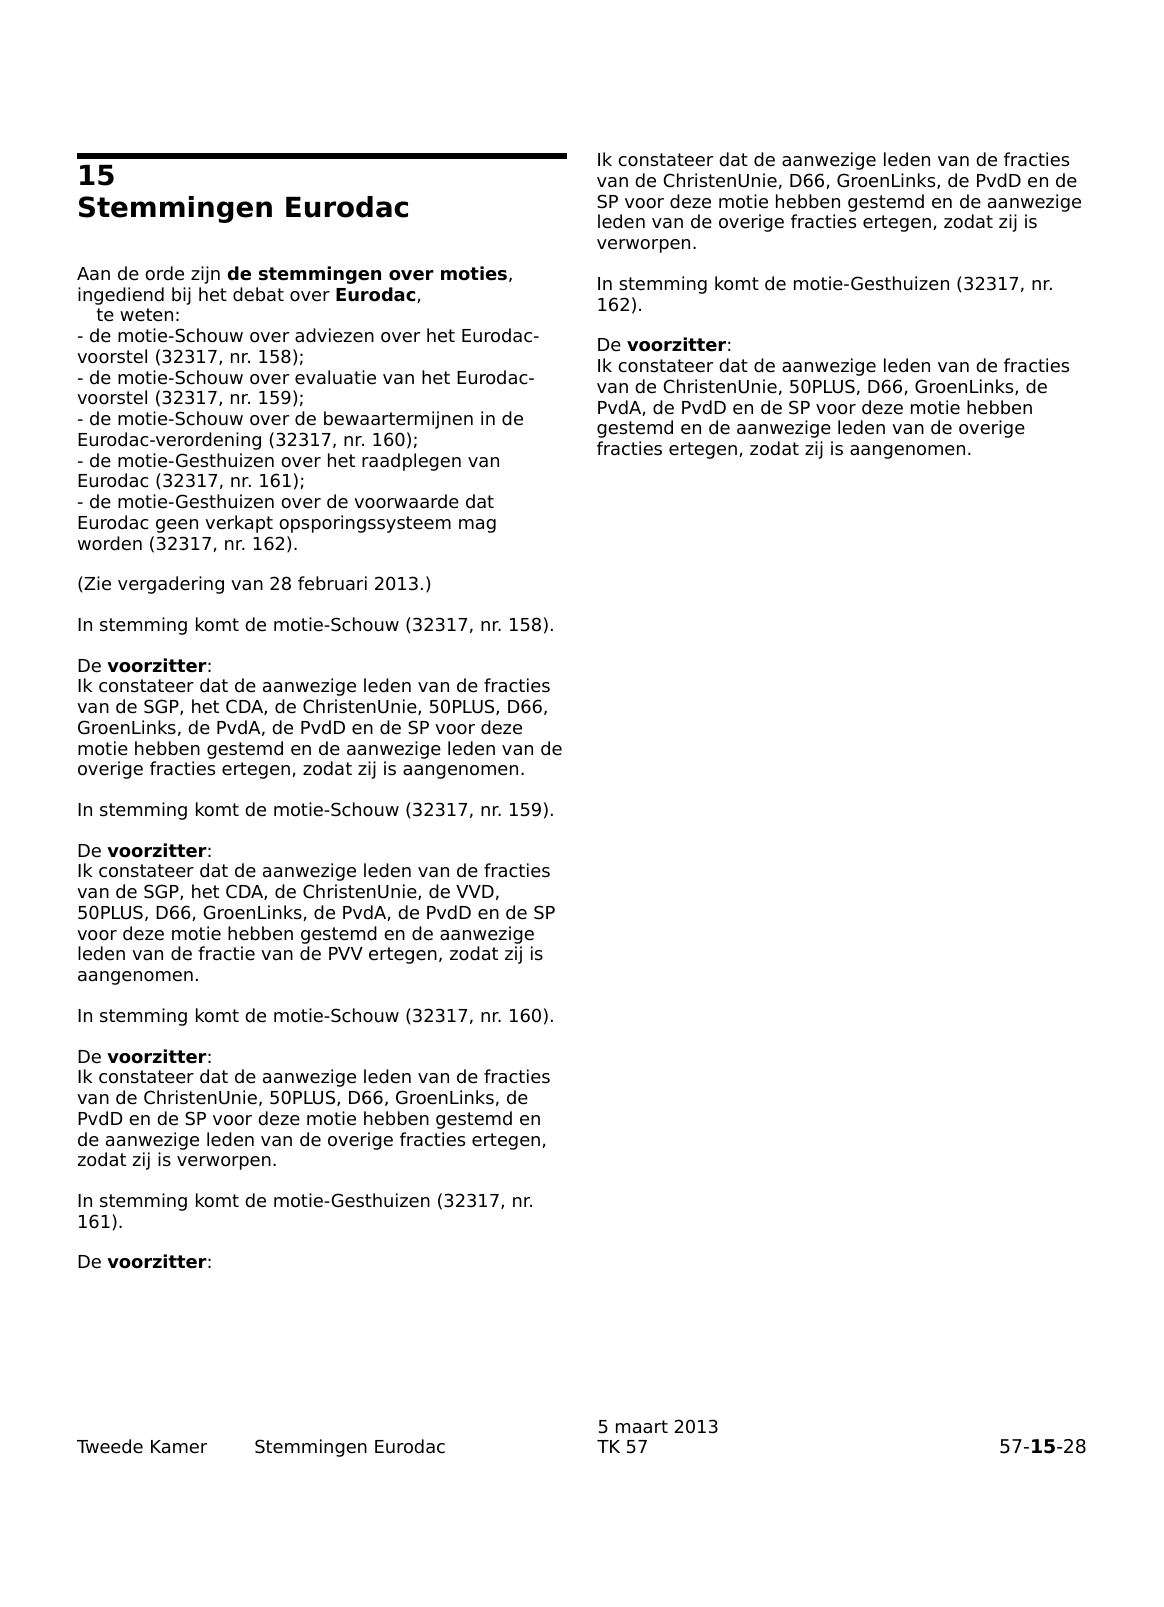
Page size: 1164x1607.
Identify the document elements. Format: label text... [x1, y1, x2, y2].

text - de motie-Schouw over adviezen over het Eurodac-voorstel (32317, nr. 158); [77, 326, 567, 367]
text Ik constateer dat de aanwezige leden van de fracties van de ChristenUnie, 50PLUS, D66, GroenLinks, de PvdD en de SP voor deze motie hebben gestemd en de aanwezige leden van de overige fracties ertegen, zodat zij is verworpen. [77, 1067, 567, 1171]
text Ik constateer dat de aanwezige leden van de fracties van de SGP, het CDA, de ChristenUnie, 50PLUS, D66, GroenLinks, de PvdA, de PvdD en de SP voor deze motie hebben gestemd en de aanwezige leden van de overige fracties ertegen, zodat zij is aangenomen. [77, 676, 567, 780]
text In stemming komt de motie-Gesthuizen (32317, nr. 161). [77, 1191, 567, 1232]
text In stemming komt de motie-Schouw (32317, nr. 159). [77, 800, 567, 821]
text De voorzitter: [77, 1252, 567, 1273]
text In stemming komt de motie-Schouw (32317, nr. 160). [77, 1006, 567, 1026]
text Aan de orde zijn de stemmingen over moties, ingediend bij het debat over Eurodac, [77, 264, 567, 305]
text Ik constateer dat de aanwezige leden van de fracties van de ChristenUnie, D66, GroenLinks, de PvdD en de SP voor deze motie hebben gestemd en de aanwezige leden van de overige fracties ertegen, zodat zij is verworpen. [596, 150, 1087, 254]
text - de motie-Schouw over evaluatie van het Eurodac-voorstel (32317, nr. 159); [77, 367, 567, 409]
text De voorzitter: [77, 1046, 567, 1067]
text Ik constateer dat de aanwezige leden van de fracties van de ChristenUnie, 50PLUS, D66, GroenLinks, de PvdA, de PvdD en de SP voor deze motie hebben gestemd en de aanwezige leden van de overige fracties ertegen, zodat zij is aangenomen. [596, 356, 1087, 460]
text - de motie-Gesthuizen over het raadplegen van Eurodac (32317, nr. 161); [77, 450, 567, 492]
text In stemming komt de motie-Schouw (32317, nr. 158). [77, 615, 567, 636]
title 15 Stemmingen Eurodac [77, 159, 567, 224]
text De voorzitter: [596, 335, 1087, 356]
text De voorzitter: [77, 656, 567, 676]
text In stemming komt de motie-Gesthuizen (32317, nr. 162). [596, 274, 1087, 315]
text te weten: [77, 305, 567, 326]
text (Zie vergadering van 28 februari 2013.) [77, 574, 567, 595]
text - de motie-Schouw over de bewaartermijnen in de Eurodac-verordening (32317, nr. 160); [77, 409, 567, 450]
text - de motie-Gesthuizen over de voorwaarde dat Eurodac geen verkapt opsporingssysteem mag worden (32317, nr. 162). [77, 492, 567, 554]
text De voorzitter: [77, 841, 567, 861]
text Ik constateer dat de aanwezige leden van de fracties van de SGP, het CDA, de ChristenUnie, de VVD, 50PLUS, D66, GroenLinks, de PvdA, de PvdD en de SP voor deze motie hebben gestemd en de aanwezige leden van de fractie van de PVV ertegen, zodat zij is aangenomen. [77, 861, 567, 986]
